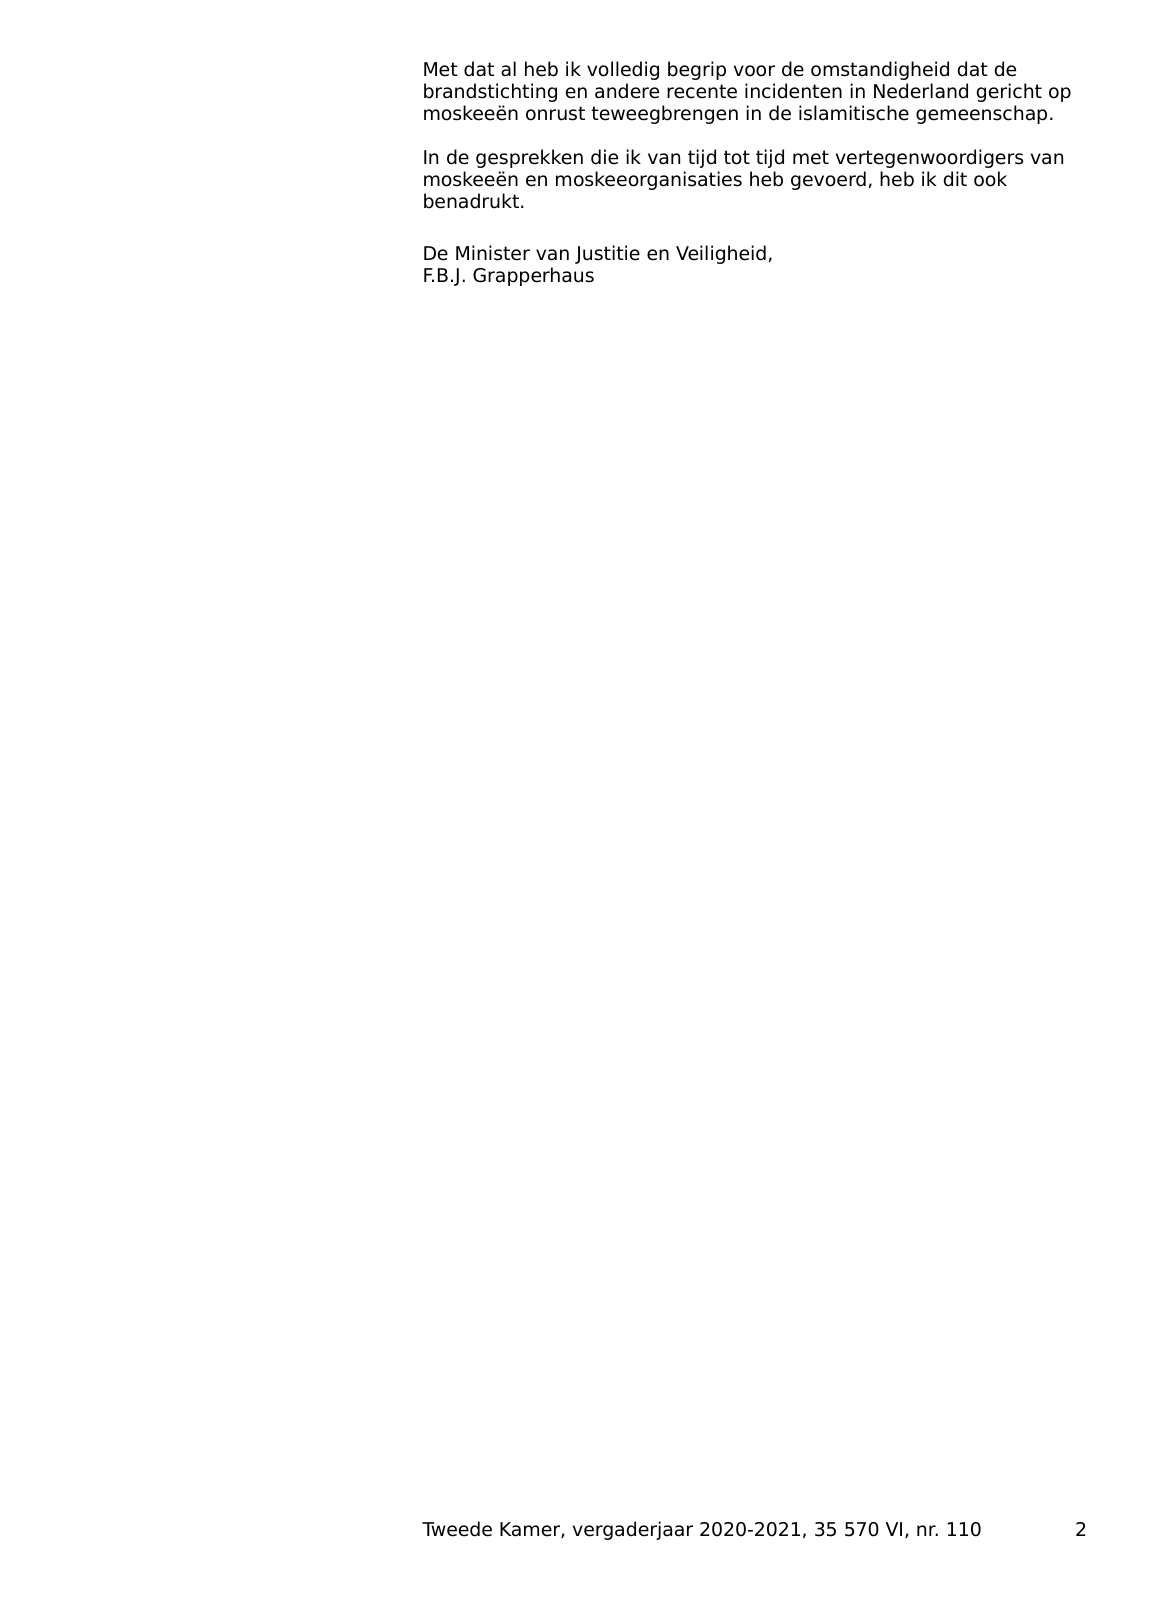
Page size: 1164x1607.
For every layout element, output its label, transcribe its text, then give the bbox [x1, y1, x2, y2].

text Met dat al heb ik volledig begrip voor de omstandigheid dat de brandstichting en andere recente incidenten in Nederland gericht op moskeeën onrust teweegbrengen in de islamitische gemeenschap. [422, 59, 1087, 125]
text De Minister van Justitie en Veiligheid, F.B.J. Grapperhaus [422, 243, 1087, 287]
text In de gesprekken die ik van tijd tot tijd met vertegenwoordigers van moskeeën en moskeeorganisaties heb gevoerd, heb ik dit ook benadrukt. [422, 147, 1087, 213]
